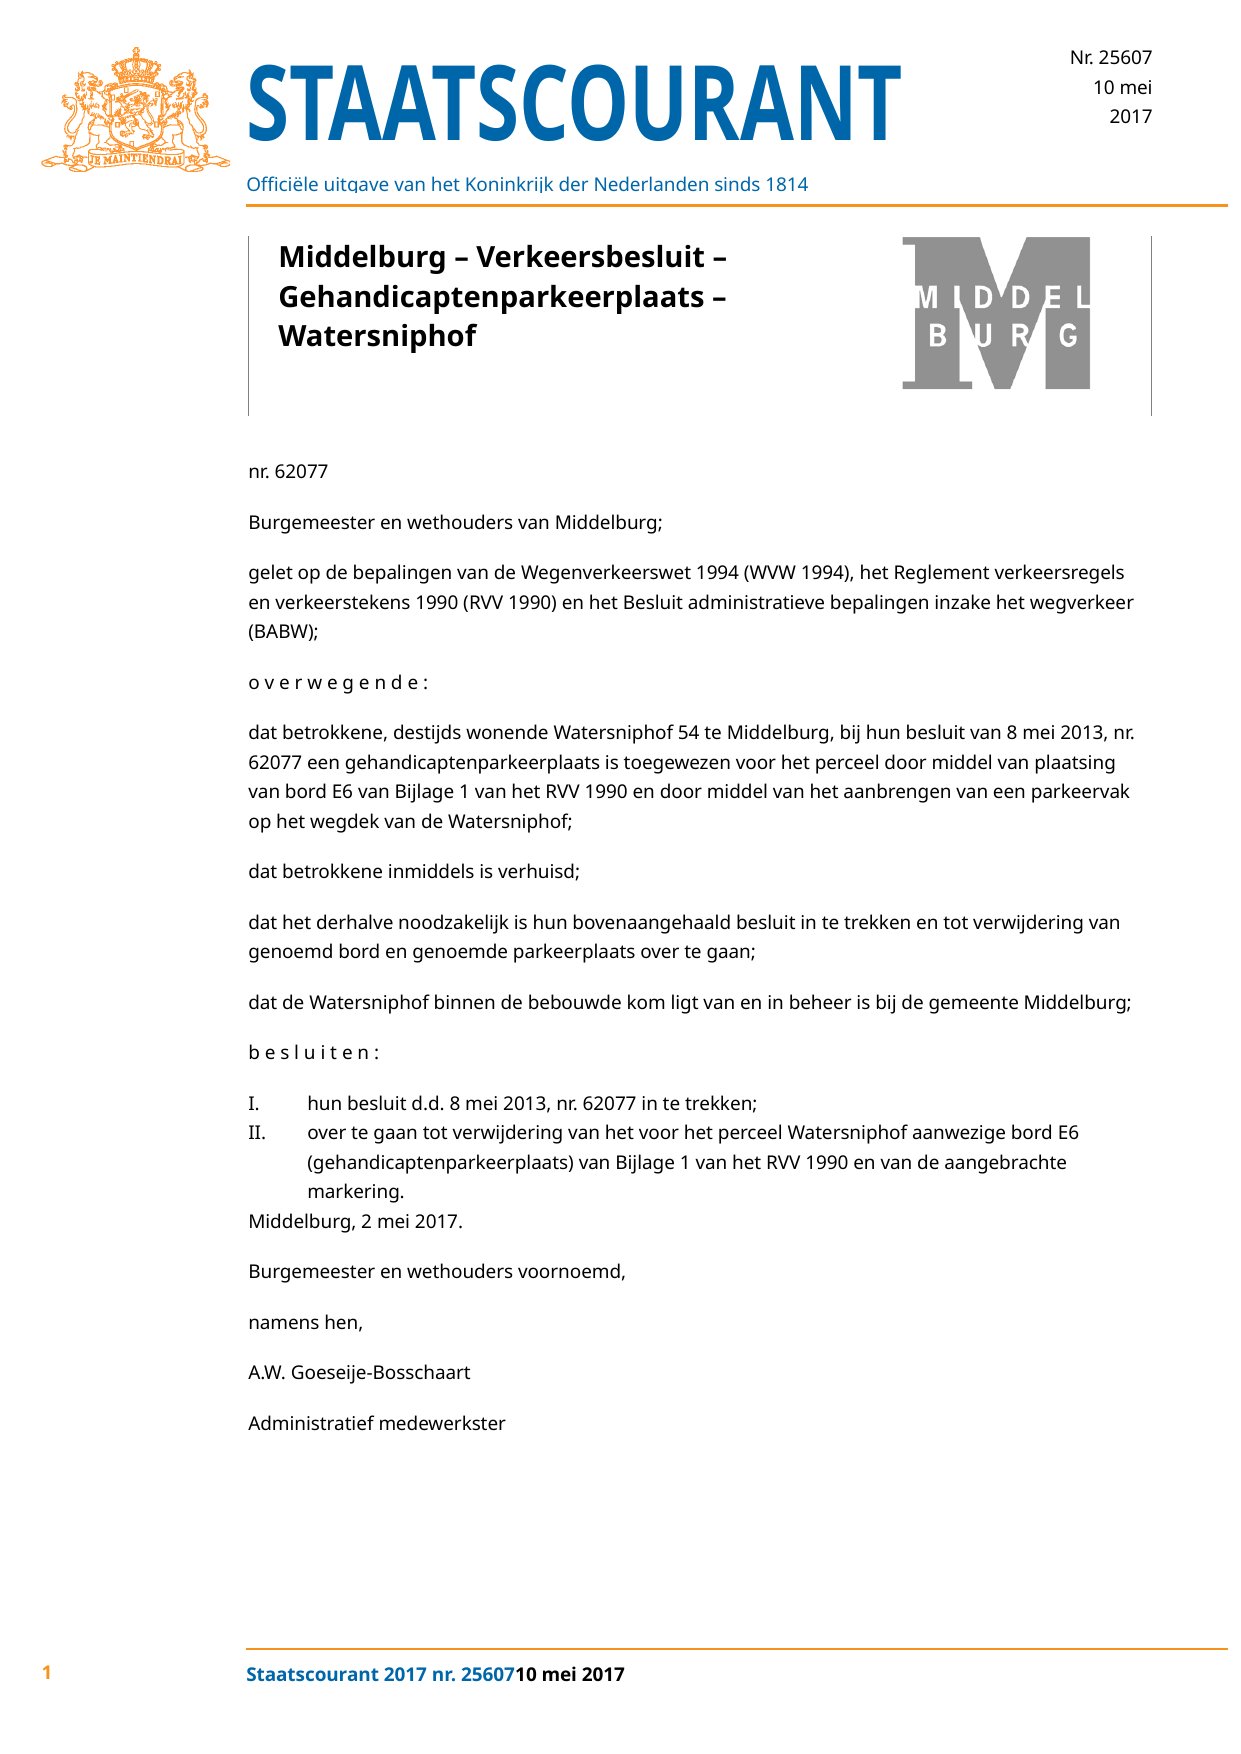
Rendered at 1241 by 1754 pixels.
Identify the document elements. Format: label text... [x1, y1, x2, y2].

table_header [850, 236, 1151, 416]
text o v e r w e g e n d e : [248, 669, 1152, 695]
text Administratief medewerkster [248, 1410, 1152, 1436]
picture [882, 236, 1119, 390]
table_header Middelburg – Verkeersbesluit – Gehandicaptenparkeerplaats – Watersniphof [249, 236, 850, 416]
text gelet op de bepalingen van de Wegenverkeerswet 1994 (WVW 1994), het Reglement verkeersregels en verkeerstekens 1990 (RVV 1990) en het Besluit administratieve bepalingen inzake het wegverkeer (BABW); [248, 559, 1152, 644]
text dat betrokkene inmiddels is verhuisd; [248, 859, 1152, 884]
text dat het derhalve noodzakelijk is hun bovenaangehaald besluit in te trekken en tot verwijdering van genoemd bord en genoemde parkeerplaats over te gaan; [248, 909, 1152, 964]
text namens hen, [248, 1309, 1152, 1335]
list hun besluit d.d. 8 mei 2013, nr. 62077 in te trekken; [248, 1090, 1152, 1116]
text Burgemeester en wethouders voornoemd, [248, 1259, 1152, 1284]
text dat de Watersniphof binnen de bebouwde kom ligt van en in beheer is bij de gemeente Middelburg; [248, 989, 1152, 1015]
text A.W. Goeseije-Bosschaart [248, 1359, 1152, 1385]
text b e s l u i t e n : [248, 1039, 1152, 1065]
text Burgemeester en wethouders van Middelburg; [248, 509, 1152, 535]
list over te gaan tot verwijdering van het voor het perceel Watersniphof aanwezige bord E6 (gehandicaptenparkeerplaats) van Bijlage 1 van het RVV 1990 en van de aangebrachte markering. [248, 1119, 1152, 1204]
text Middelburg, 2 mei 2017. [248, 1208, 1152, 1234]
picture [41, 47, 231, 172]
text dat betrokkene, destijds wonende Watersniphof 54 te Middelburg, bij hun besluit van 8 mei 2013, nr. 62077 een gehandicaptenparkeerplaats is toegewezen voor het perceel door middel van plaatsing van bord E6 van Bijlage 1 van het RVV 1990 en door middel van het aanbrengen van een parkeervak op het wegdek van de Watersniphof; [248, 719, 1152, 834]
text nr. 62077 [248, 459, 1152, 484]
